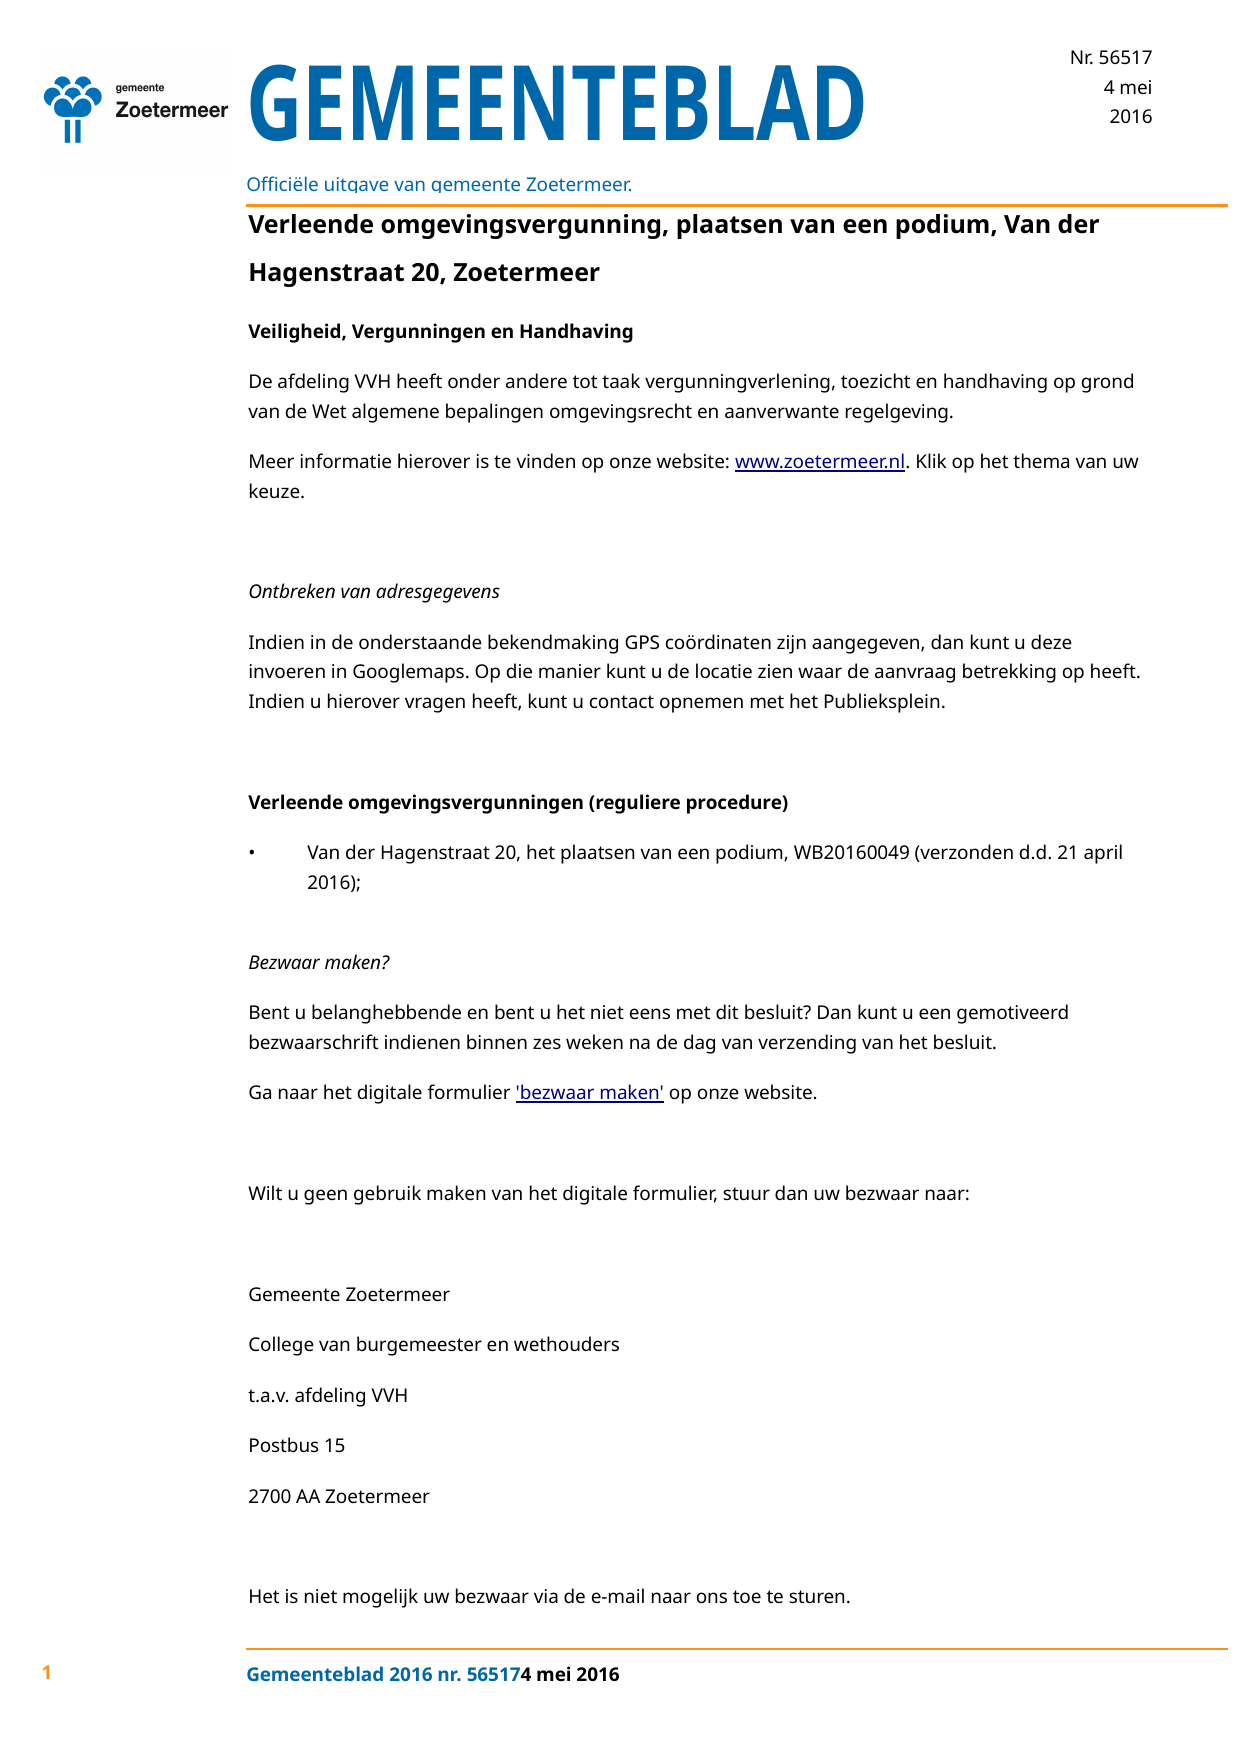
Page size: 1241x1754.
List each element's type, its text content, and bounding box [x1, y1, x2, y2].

text Meer informatie hierover is te vinden op onze website: www.zoetermeer.nl. Klik op het thema van uw keuze. [248, 448, 1152, 504]
text Verleende omgevingsvergunningen (reguliere procedure) [248, 789, 1152, 815]
text Indien in de onderstaande bekendmaking GPS coördinaten zijn aangegeven, dan kunt u deze invoeren in Googlemaps. Op die manier kunt u de locatie zien waar de aanvraag betrekking op heeft. Indien u hierover vragen heeft, kunt u contact opnemen met het Publieksplein. [248, 629, 1152, 714]
text 2700 AA Zoetermeer [248, 1483, 1152, 1509]
text Wilt u geen gebruik maken van het digitale formulier, stuur dan uw bezwaar naar: [248, 1180, 1152, 1206]
text Ga naar het digitale formulier 'bezwaar maken' op onze website. [248, 1079, 1152, 1105]
text Ontbreken van adresgegevens [248, 579, 1152, 604]
text College van burgemeester en wethouders [248, 1332, 1152, 1357]
text De afdeling VVH heeft onder andere tot taak vergunningverlening, toezicht en handhaving op grond van de Wet algemene bepalingen omgevingsrecht en aanverwante regelgeving. [248, 368, 1152, 424]
text Postbus 15 [248, 1432, 1152, 1458]
text t.a.v. afdeling VVH [248, 1382, 1152, 1408]
text Verleende omgevingsvergunning, plaatsen van een podium, Van der Hagenstraat 20, Zoetermeer [248, 207, 1152, 288]
list Van der Hagenstraat 20, het plaatsen van een podium, WB20160049 (verzonden d.d. 21 april 2016); [248, 839, 1152, 895]
text Gemeente Zoetermeer [248, 1281, 1152, 1307]
text Veiligheid, Vergunningen en Handhaving [248, 318, 1152, 344]
text Het is niet mogelijk uw bezwaar via de e-mail naar ons toe te sturen. [248, 1584, 1152, 1609]
text Bent u belanghebbende en bent u het niet eens met dit besluit? Dan kunt u een gemotiveerd bezwaarschrift indienen binnen zes weken na de dag van verzending van het besluit. [248, 999, 1152, 1055]
text Bezwaar maken? [248, 949, 1152, 975]
picture [41, 47, 231, 172]
